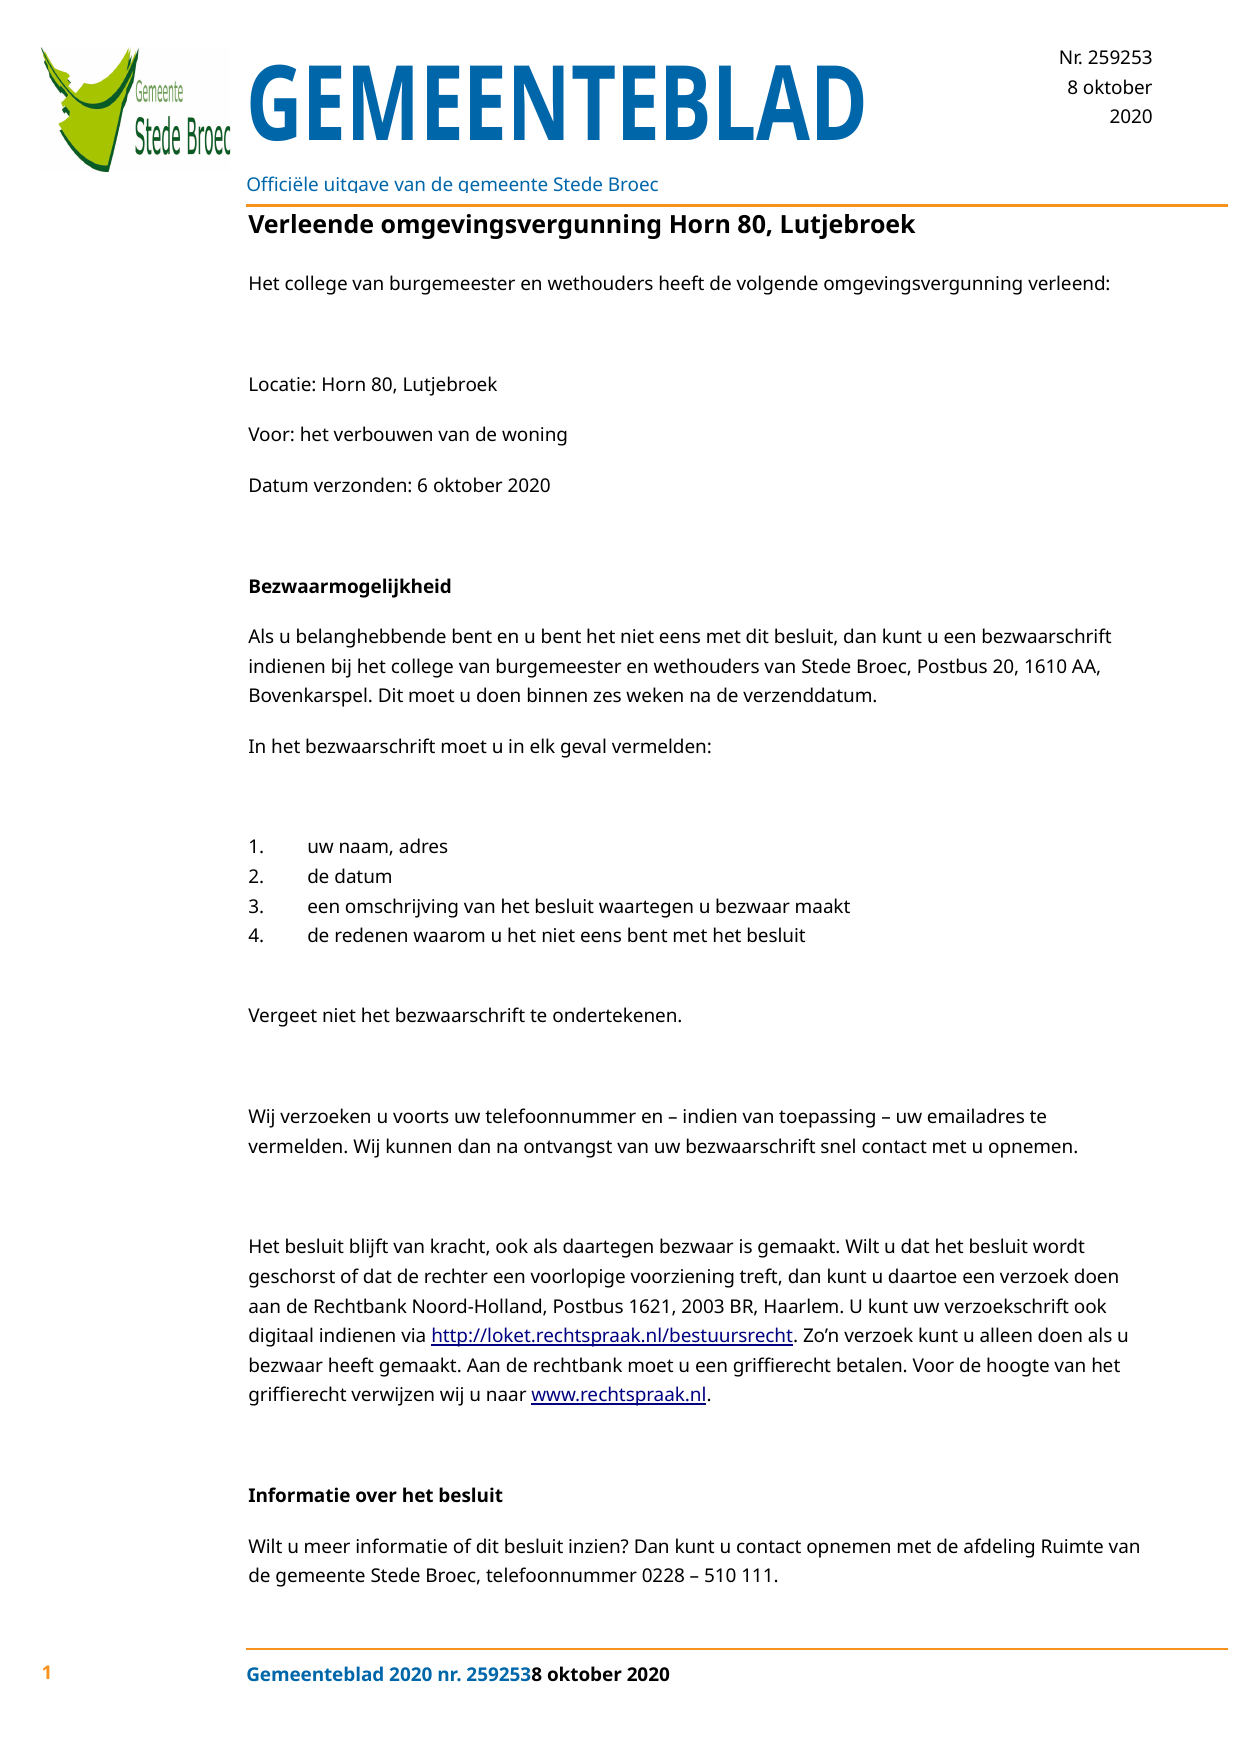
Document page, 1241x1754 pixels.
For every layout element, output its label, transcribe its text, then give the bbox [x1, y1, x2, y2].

text Wilt u meer informatie of dit besluit inzien? Dan kunt u contact opnemen met de afdeling Ruimte van de gemeente Stede Broec, telefoonnummer 0228 – 510 111. [248, 1533, 1152, 1588]
text Bezwaarmogelijkheid [248, 573, 1152, 598]
text In het bezwaarschrift moet u in elk geval vermelden: [248, 733, 1152, 758]
text Locatie: Horn 80, Lutjebroek [248, 371, 1152, 397]
list uw naam, adres [248, 834, 1152, 859]
text Vergeet niet het bezwaarschrift te ondertekenen. [248, 1002, 1152, 1028]
text Het besluit blijft van kracht, ook als daartegen bezwaar is gemaakt. Wilt u dat het besluit wordt geschorst of dat de rechter een voorlopige voorziening treft, dan kunt u daartoe een verzoek doen aan de Rechtbank Noord-Holland, Postbus 1621, 2003 BR, Haarlem. U kunt uw verzoekschrift ook digitaal indienen via http://loket.rechtspraak.nl/bestuursrecht. Zo’n verzoek kunt u alleen doen als u bezwaar heeft gemaakt. Aan de rechtbank moet u een griffierecht betalen. Voor de hoogte van het griffierecht verwijzen wij u naar www.rechtspraak.nl. [248, 1234, 1152, 1407]
text Informatie over het besluit [248, 1482, 1152, 1508]
list een omschrijving van het besluit waartegen u bezwaar maakt [248, 893, 1152, 918]
text Verleende omgevingsvergunning Horn 80, Lutjebroek [248, 207, 1152, 241]
list de datum [248, 863, 1152, 889]
text Als u belanghebbende bent en u bent het niet eens met dit besluit, dan kunt u een bezwaarschrift indienen bij het college van burgemeester en wethouders van Stede Broec, Postbus 20, 1610 AA, Bovenkarspel. Dit moet u doen binnen zes weken na de verzenddatum. [248, 623, 1152, 708]
text Datum verzonden: 6 oktober 2020 [248, 472, 1152, 498]
text Wij verzoeken u voorts uw telefoonnummer en – indien van toepassing – uw emailadres te vermelden. Wij kunnen dan na ontvangst van uw bezwaarschrift snel contact met u opnemen. [248, 1103, 1152, 1158]
picture [41, 47, 231, 172]
list de redenen waarom u het niet eens bent met het besluit [248, 922, 1152, 948]
text Voor: het verbouwen van de woning [248, 422, 1152, 447]
text Het college van burgemeester en wethouders heeft de volgende omgevingsvergunning verleend: [248, 270, 1152, 296]
